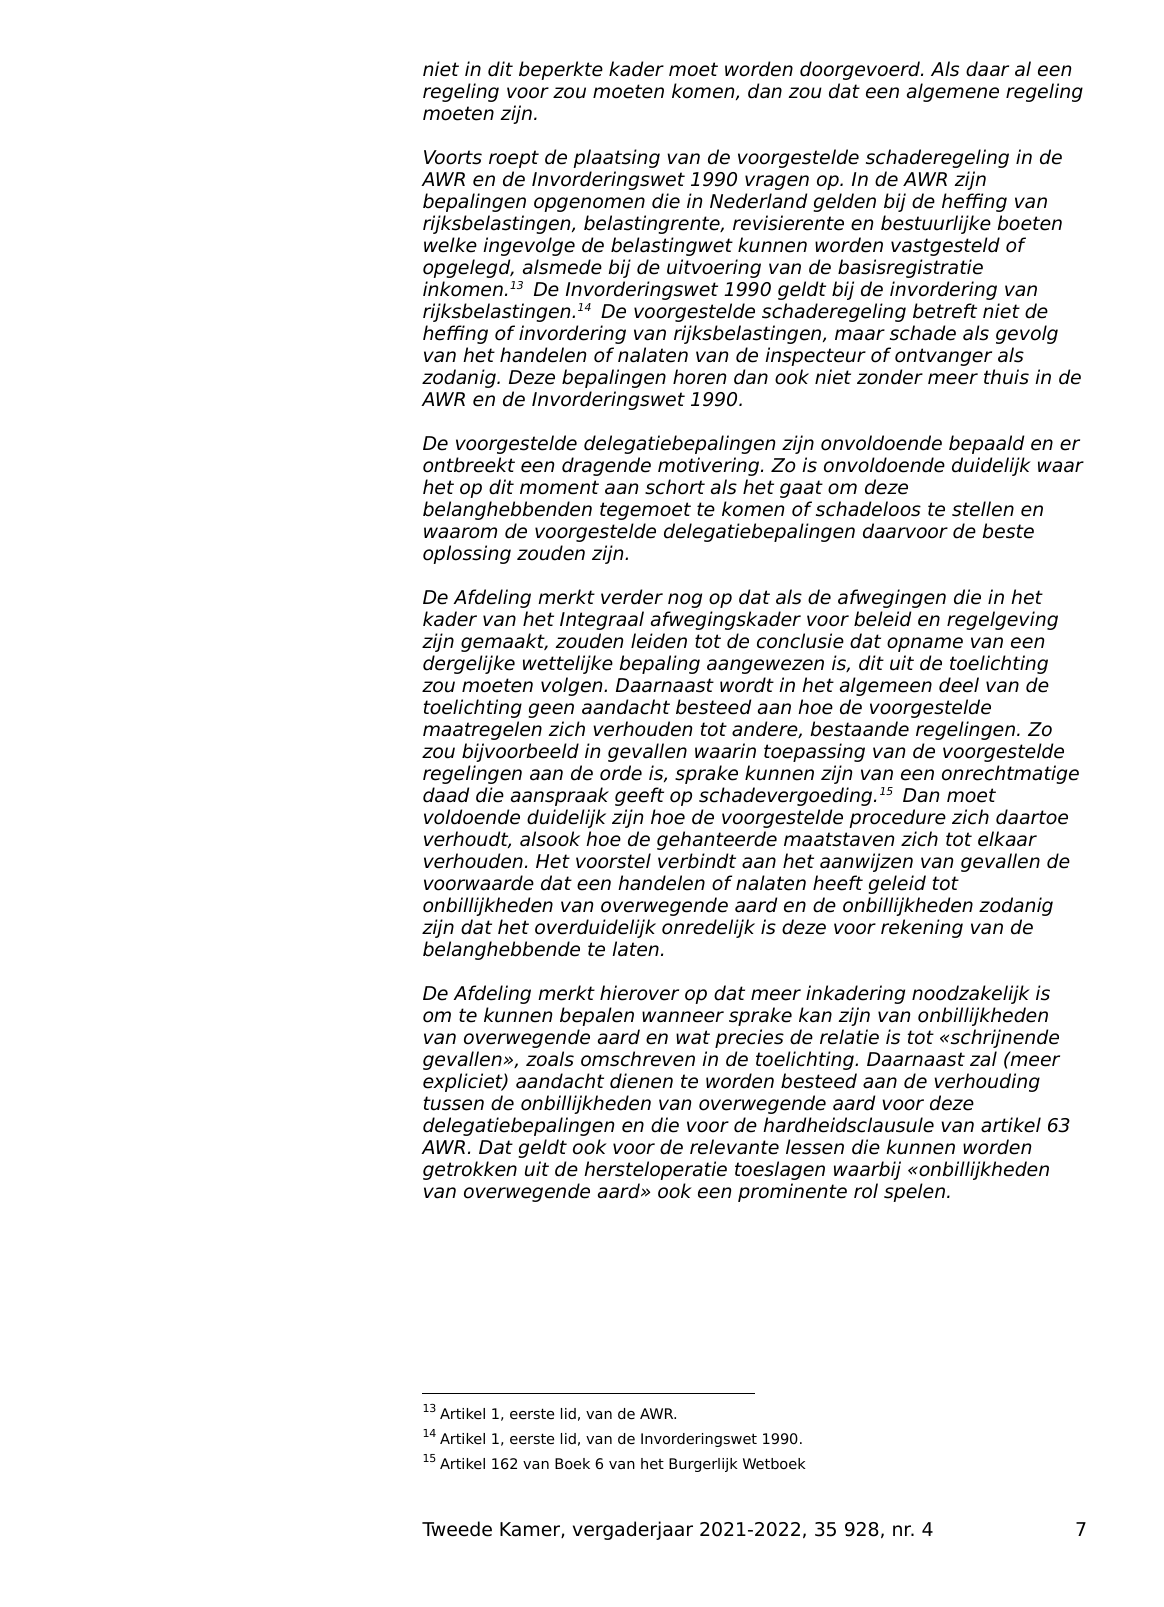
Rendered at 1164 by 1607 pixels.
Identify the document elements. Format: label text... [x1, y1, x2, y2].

text De voorgestelde delegatiebepalingen zijn onvoldoende bepaald en er ontbreekt een dragende motivering. Zo is onvoldoende duidelijk waar het op dit moment aan schort als het gaat om deze belanghebbenden tegemoet te komen of schadeloos te stellen en waarom de voorgestelde delegatiebepalingen daarvoor de beste oplossing zouden zijn. [422, 433, 1087, 565]
text Artikel 1, eerste lid, van de Invorderingswet 1990. [422, 1427, 1087, 1449]
text Voorts roept de plaatsing van de voorgestelde schaderegeling in de AWR en de Invorderingswet 1990 vragen op. In de AWR zijn bepalingen opgenomen die in Nederland gelden bij de heffing van rijksbelastingen, belastingrente, revisierente en bestuurlijke boeten welke ingevolge de belastingwet kunnen worden vastgesteld of opgelegd, alsmede bij de uitvoering van de basisregistratie inkomen. De Invorderingswet 1990 geldt bij de invordering van rijksbelastingen. De voorgestelde schaderegeling betreft niet de heffing of invordering van rijksbelastingen, maar schade als gevolg van het handelen of nalaten van de inspecteur of ontvanger als zodanig. Deze bepalingen horen dan ook niet zonder meer thuis in de AWR en de Invorderingswet 1990. [422, 147, 1087, 411]
text De Afdeling merkt verder nog op dat als de afwegingen die in het kader van het Integraal afwegingskader voor beleid en regelgeving zijn gemaakt, zouden leiden tot de conclusie dat opname van een dergelijke wettelijke bepaling aangewezen is, dit uit de toelichting zou moeten volgen. Daarnaast wordt in het algemeen deel van de toelichting geen aandacht besteed aan hoe de voorgestelde maatregelen zich verhouden tot andere, bestaande regelingen. Zo zou bijvoorbeeld in gevallen waarin toepassing van de voorgestelde regelingen aan de orde is, sprake kunnen zijn van een onrechtmatige daad die aanspraak geeft op schadevergoeding. Dan moet voldoende duidelijk zijn hoe de voorgestelde procedure zich daartoe verhoudt, alsook hoe de gehanteerde maatstaven zich tot elkaar verhouden. Het voorstel verbindt aan het aanwijzen van gevallen de voorwaarde dat een handelen of nalaten heeft geleid tot onbillijkheden van overwegende aard en de onbillijkheden zodanig zijn dat het overduidelijk onredelijk is deze voor rekening van de belanghebbende te laten. [422, 587, 1087, 961]
text niet in dit beperkte kader moet worden doorgevoerd. Als daar al een regeling voor zou moeten komen, dan zou dat een algemene regeling moeten zijn. [422, 59, 1087, 125]
text Artikel 1, eerste lid, van de AWR. [422, 1402, 1087, 1424]
text Artikel 162 van Boek 6 van het Burgerlijk Wetboek [422, 1452, 1087, 1474]
text De Afdeling merkt hierover op dat meer inkadering noodzakelijk is om te kunnen bepalen wanneer sprake kan zijn van onbillijkheden van overwegende aard en wat precies de relatie is tot «schrijnende gevallen», zoals omschreven in de toelichting. Daarnaast zal (meer expliciet) aandacht dienen te worden besteed aan de verhouding tussen de onbillijkheden van overwegende aard voor deze delegatiebepalingen en die voor de hardheidsclausule van artikel 63 AWR. Dat geldt ook voor de relevante lessen die kunnen worden getrokken uit de hersteloperatie toeslagen waarbij «onbillijkheden van overwegende aard» ook een prominente rol spelen. [422, 983, 1087, 1203]
